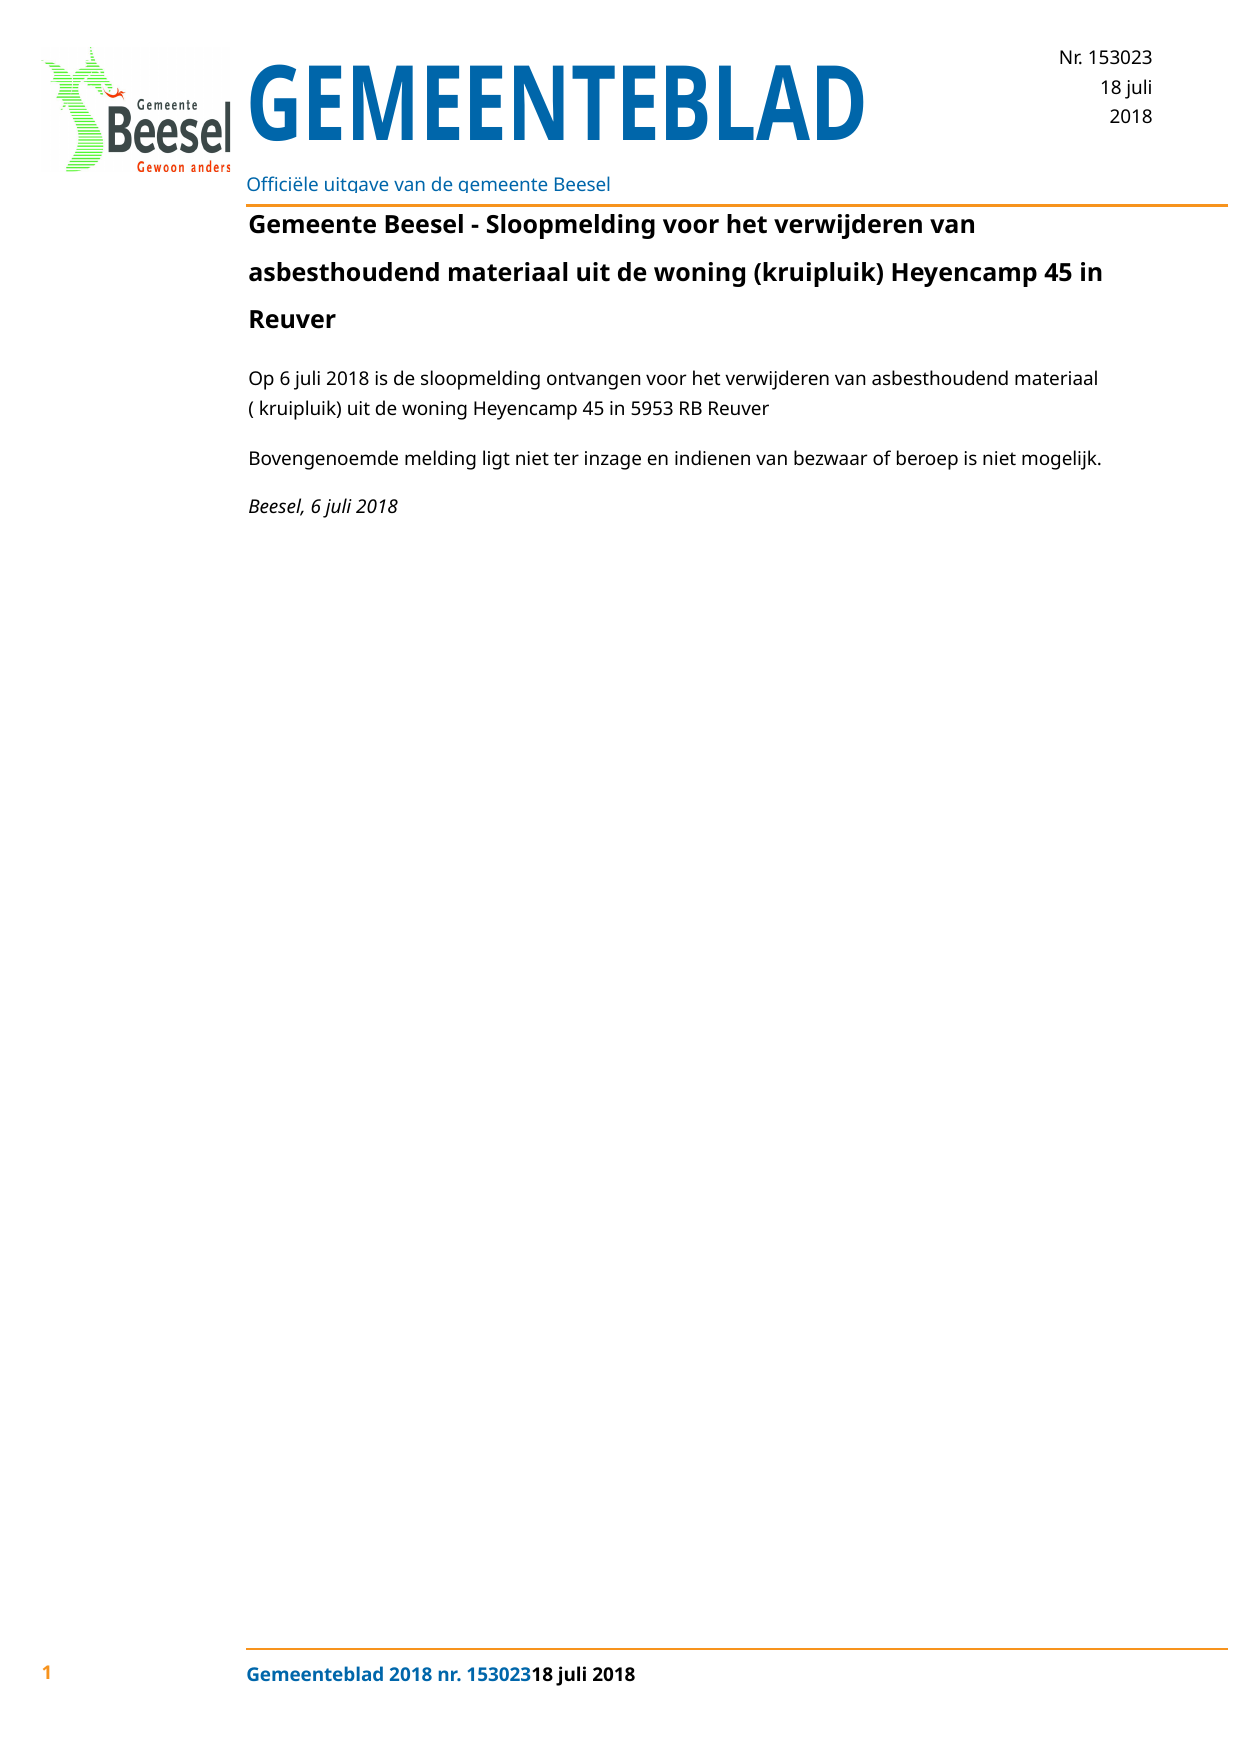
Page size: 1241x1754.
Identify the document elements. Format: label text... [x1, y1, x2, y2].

text Gemeente Beesel - Sloopmelding voor het verwijderen van asbesthoudend materiaal uit de woning (kruipluik) Heyencamp 45 in Reuver [248, 207, 1152, 336]
text Op 6 juli 2018 is de sloopmelding ontvangen voor het verwijderen van asbesthoudend materiaal ( kruipluik) uit de woning Heyencamp 45 in 5953 RB Reuver [248, 366, 1152, 421]
picture [41, 47, 231, 172]
text Beesel, 6 juli 2018 [248, 493, 1152, 519]
text Bovengenoemde melding ligt niet ter inzage en indienen van bezwaar of beroep is niet mogelijk. [248, 446, 1152, 471]
